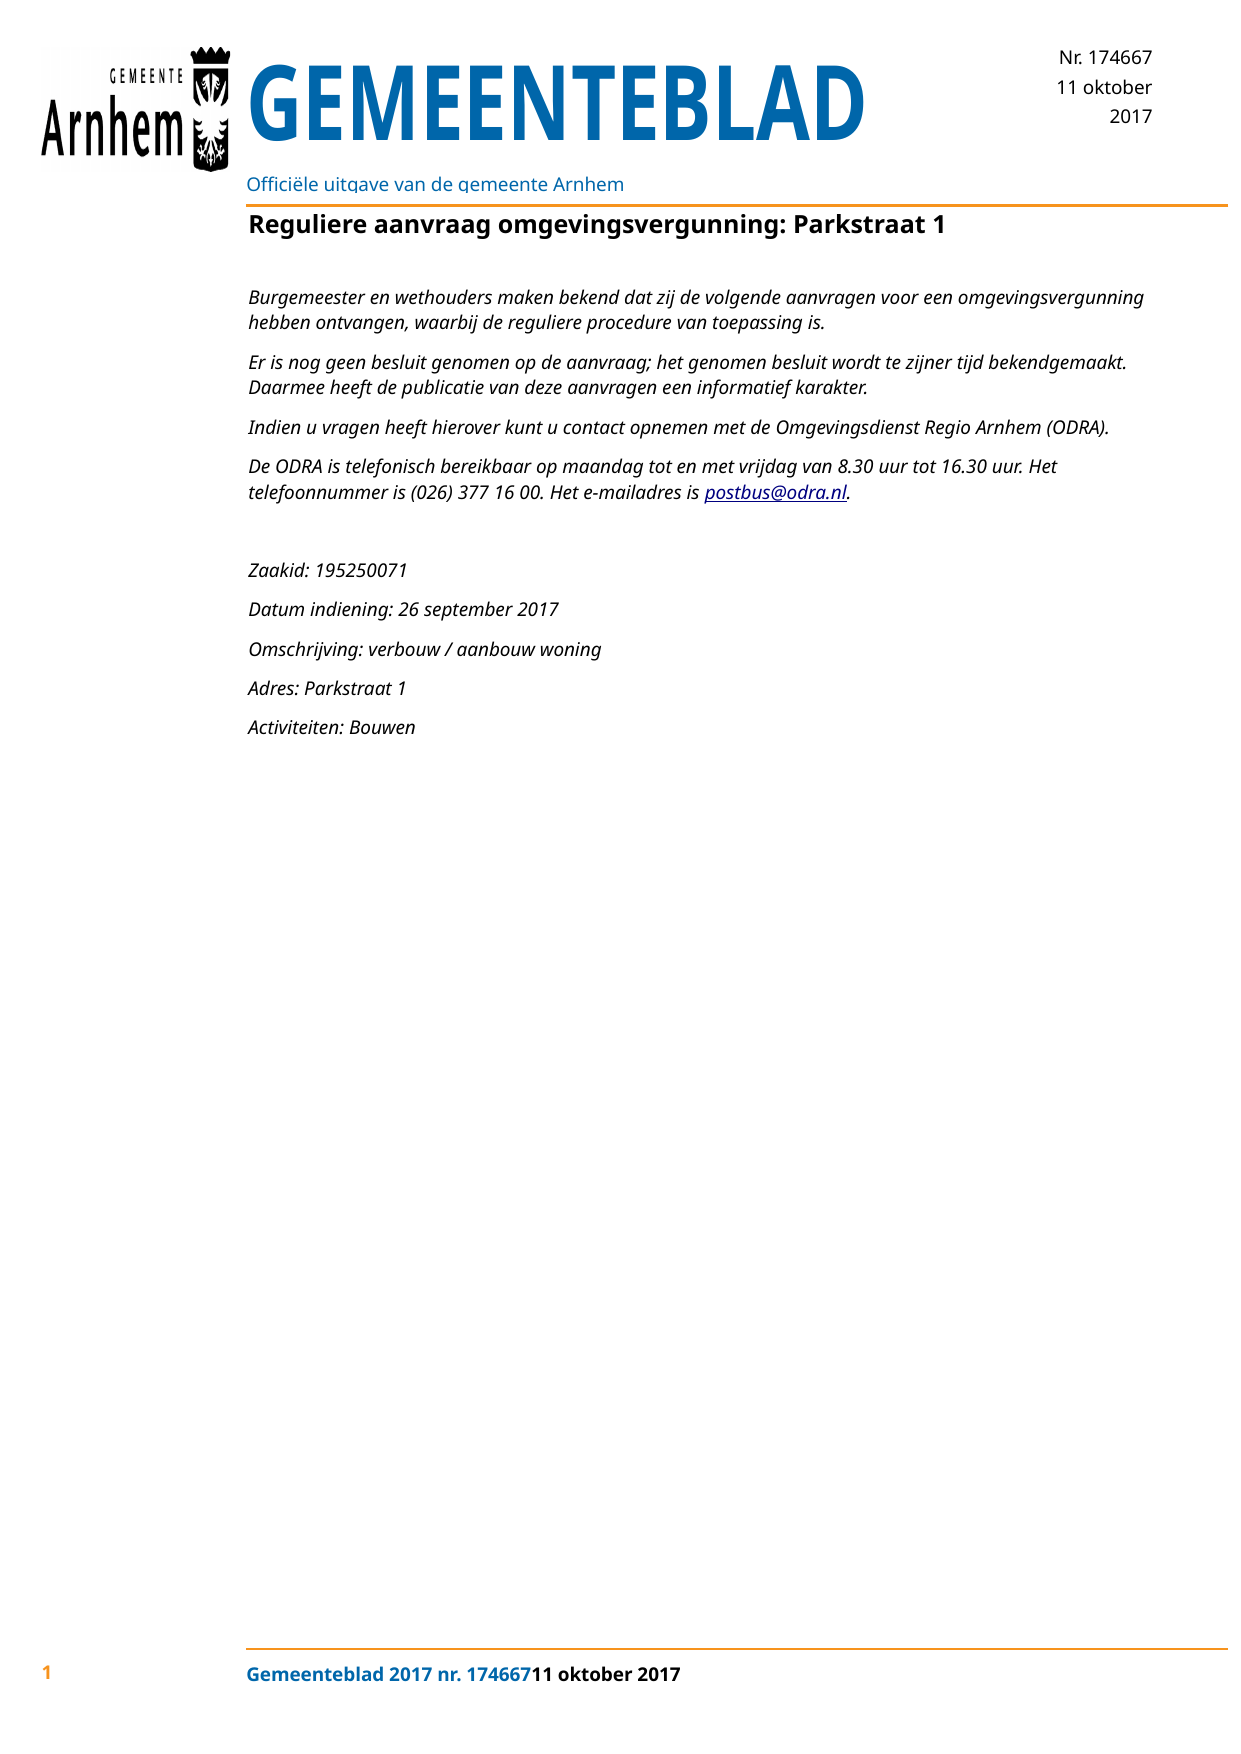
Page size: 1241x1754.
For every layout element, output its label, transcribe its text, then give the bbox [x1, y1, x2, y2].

text Datum indiening: 26 september 2017 [248, 597, 1152, 622]
text Burgemeester en wethouders maken bekend dat zij de volgende aanvragen voor een omgevingsvergunning hebben ontvangen, waarbij de reguliere procedure van toepassing is. [248, 284, 1152, 335]
text Adres: Parkstraat 1 [248, 675, 1152, 701]
text Zaakid: 195250071 [248, 557, 1152, 583]
picture [41, 47, 231, 172]
text Indien u vragen heeft hierover kunt u contact opnemen met de Omgevingsdienst Regio Arnhem (ODRA). [248, 414, 1152, 439]
text Reguliere aanvraag omgevingsvergunning: Parkstraat 1 [248, 207, 1152, 241]
text Omschrijving: verbouw / aanbouw woning [248, 636, 1152, 662]
text Activiteiten: Bouwen [248, 714, 1152, 740]
text Er is nog geen besluit genomen op de aanvraag; het genomen besluit wordt te zijner tijd bekendgemaakt. Daarmee heeft de publicatie van deze aanvragen een informatief karakter. [248, 349, 1152, 400]
text De ODRA is telefonisch bereikbaar op maandag tot en met vrijdag van 8.30 uur tot 16.30 uur. Het telefoonnummer is (026) 377 16 00. Het e-mailadres is postbus@odra.nl. [248, 453, 1152, 504]
